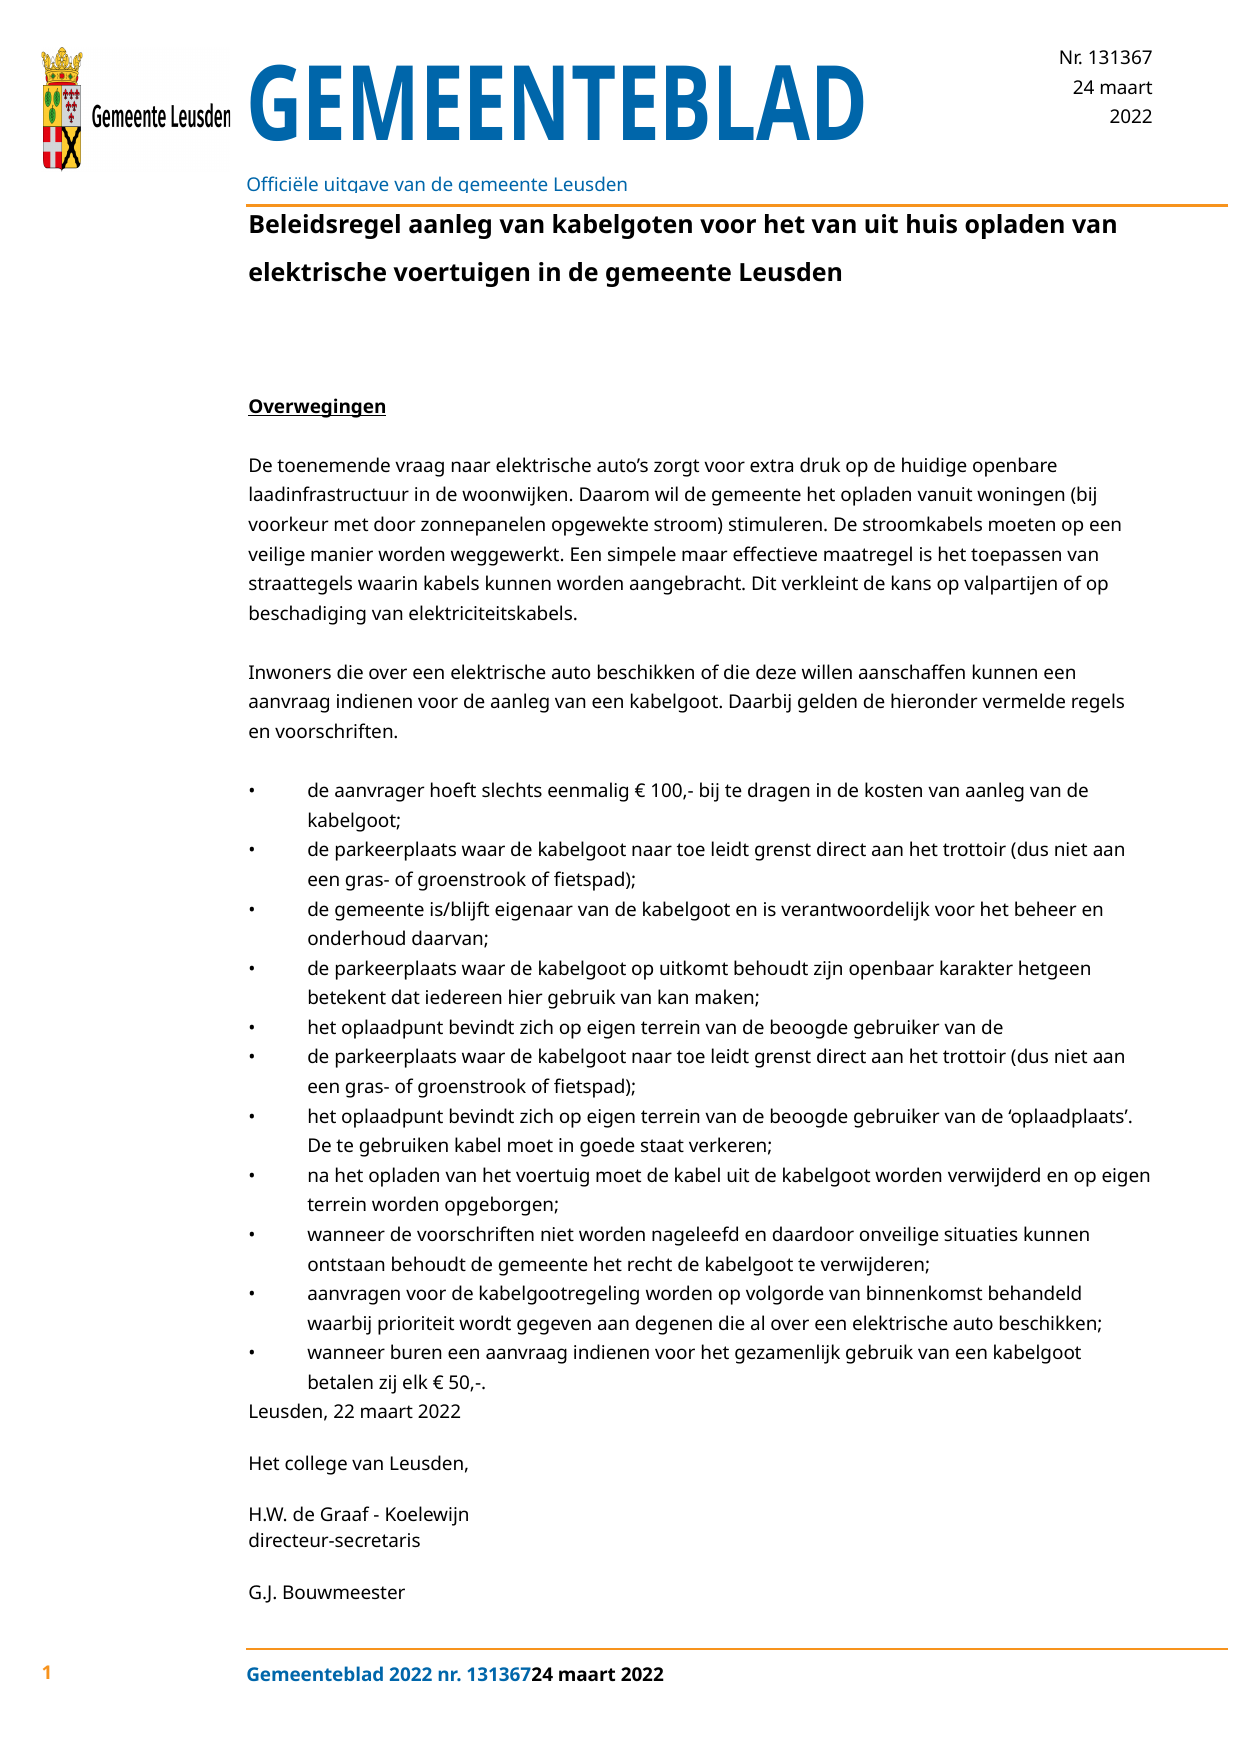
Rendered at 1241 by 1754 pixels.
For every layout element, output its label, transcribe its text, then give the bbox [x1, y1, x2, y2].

text Inwoners die over een elektrische auto beschikken of die deze willen aanschaffen kunnen een aanvraag indienen voor de aanleg van een kabelgoot. Daarbij gelden de hieronder vermelde regels en voorschriften. [248, 659, 1152, 744]
list de gemeente is/blijft eigenaar van de kabelgoot en is verantwoordelijk voor het beheer en onderhoud daarvan; [248, 896, 1152, 951]
list na het opladen van het voertuig moet de kabel uit de kabelgoot worden verwijderd en op eigen terrein worden opgeborgen; [248, 1162, 1152, 1217]
list wanneer buren een aanvraag indienen voor het gezamenlijk gebruik van een kabelgoot betalen zij elk € 50,-. [248, 1339, 1152, 1395]
text Beleidsregel aanleg van kabelgoten voor het van uit huis opladen van elektrische voertuigen in de gemeente Leusden [248, 207, 1152, 288]
list aanvragen voor de kabelgootregeling worden op volgorde van binnenkomst behandeld waarbij prioriteit wordt gegeven aan degenen die al over een elektrische auto beschikken; [248, 1280, 1152, 1336]
text Het college van Leusden, [248, 1450, 1152, 1476]
list wanneer de voorschriften niet worden nageleefd en daardoor onveilige situaties kunnen ontstaan behoudt de gemeente het recht de kabelgoot te verwijderen; [248, 1221, 1152, 1277]
list de parkeerplaats waar de kabelgoot op uitkomt behoudt zijn openbaar karakter hetgeen betekent dat iedereen hier gebruik van kan maken; [248, 955, 1152, 1010]
list de parkeerplaats waar de kabelgoot naar toe leidt grenst direct aan het trottoir (dus niet aan een gras- of groenstrook of fietspad); [248, 1044, 1152, 1099]
text H.W. de Graaf - Koelewijn [248, 1502, 1152, 1527]
list het oplaadpunt bevindt zich op eigen terrein van de beoogde gebruiker van de ‘oplaadplaats’. De te gebruiken kabel moet in goede staat verkeren; [248, 1103, 1152, 1158]
text De toenemende vraag naar elektrische auto’s zorgt voor extra druk op de huidige openbare laadinfrastructuur in de woonwijken. Daarom wil de gemeente het opladen vanuit woningen (bij voorkeur met door zonnepanelen opgewekte stroom) stimuleren. De stroomkabels moeten op een veilige manier worden weggewerkt. Een simpele maar effectieve maatregel is het toepassen van straattegels waarin kabels kunnen worden aangebracht. Dit verkleint de kans op valpartijen of op beschadiging van elektriciteitskabels. [248, 452, 1152, 626]
list de parkeerplaats waar de kabelgoot naar toe leidt grenst direct aan het trottoir (dus niet aan een gras- of groenstrook of fietspad); [248, 837, 1152, 892]
text G.J. Bouwmeester [248, 1579, 1152, 1604]
list het oplaadpunt bevindt zich op eigen terrein van de beoogde gebruiker van de [248, 1014, 1152, 1040]
text directeur-secretaris [248, 1527, 1152, 1553]
picture [41, 47, 231, 172]
text Overwegingen [248, 393, 1152, 419]
list de aanvrager hoeft slechts eenmalig € 100,- bij te dragen in de kosten van aanleg van de kabelgoot; [248, 777, 1152, 833]
text Leusden, 22 maart 2022 [248, 1399, 1152, 1424]
